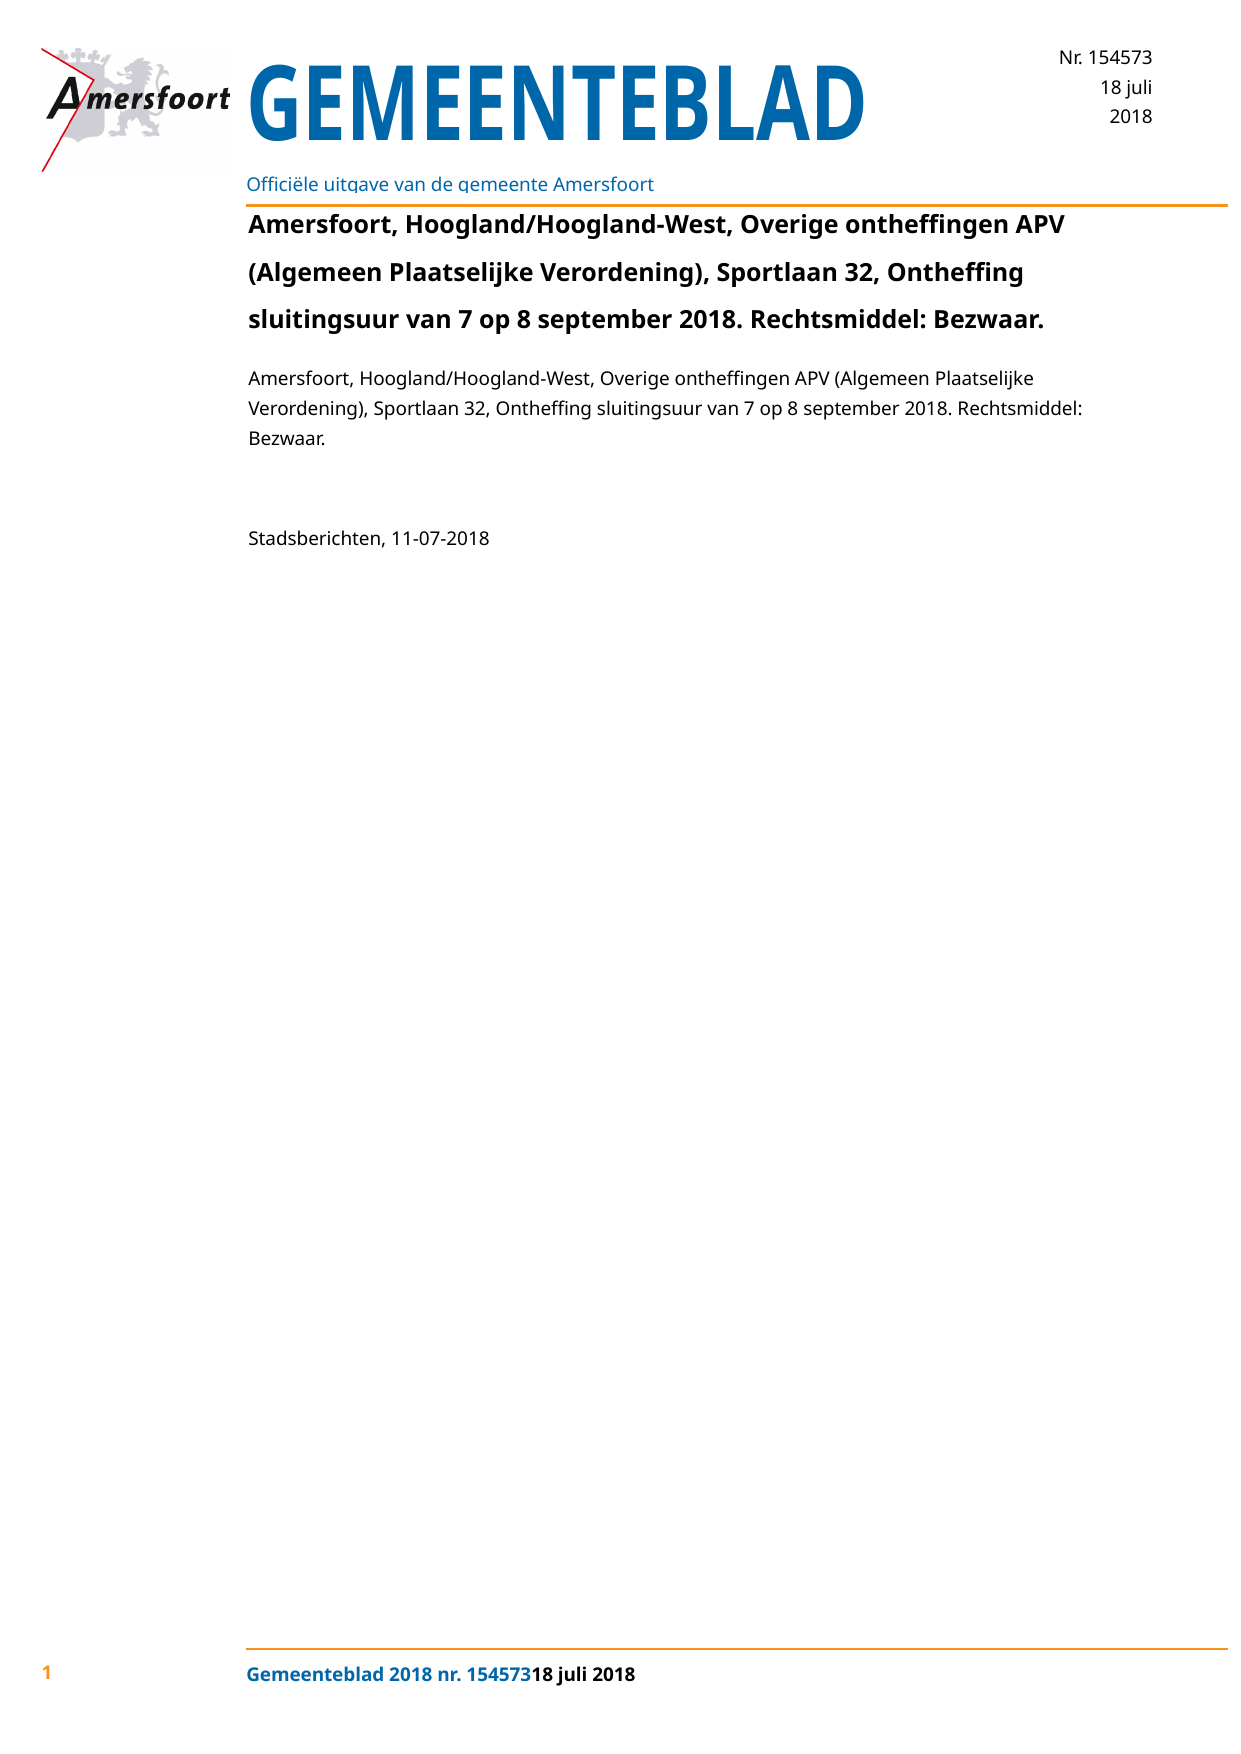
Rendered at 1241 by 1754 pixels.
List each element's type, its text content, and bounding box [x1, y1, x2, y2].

text Amersfoort, Hoogland/Hoogland-West, Overige ontheffingen APV (Algemeen Plaatselijke Verordening), Sportlaan 32, Ontheffing sluitingsuur van 7 op 8 september 2018. Rechtsmiddel: Bezwaar. [248, 207, 1152, 336]
text Amersfoort, Hoogland/Hoogland-West, Overige ontheffingen APV (Algemeen Plaatselijke Verordening), Sportlaan 32, Ontheffing sluitingsuur van 7 op 8 september 2018. Rechtsmiddel: Bezwaar. [248, 366, 1152, 450]
picture [41, 47, 231, 172]
text Stadsberichten, 11-07-2018 [248, 526, 1152, 551]
